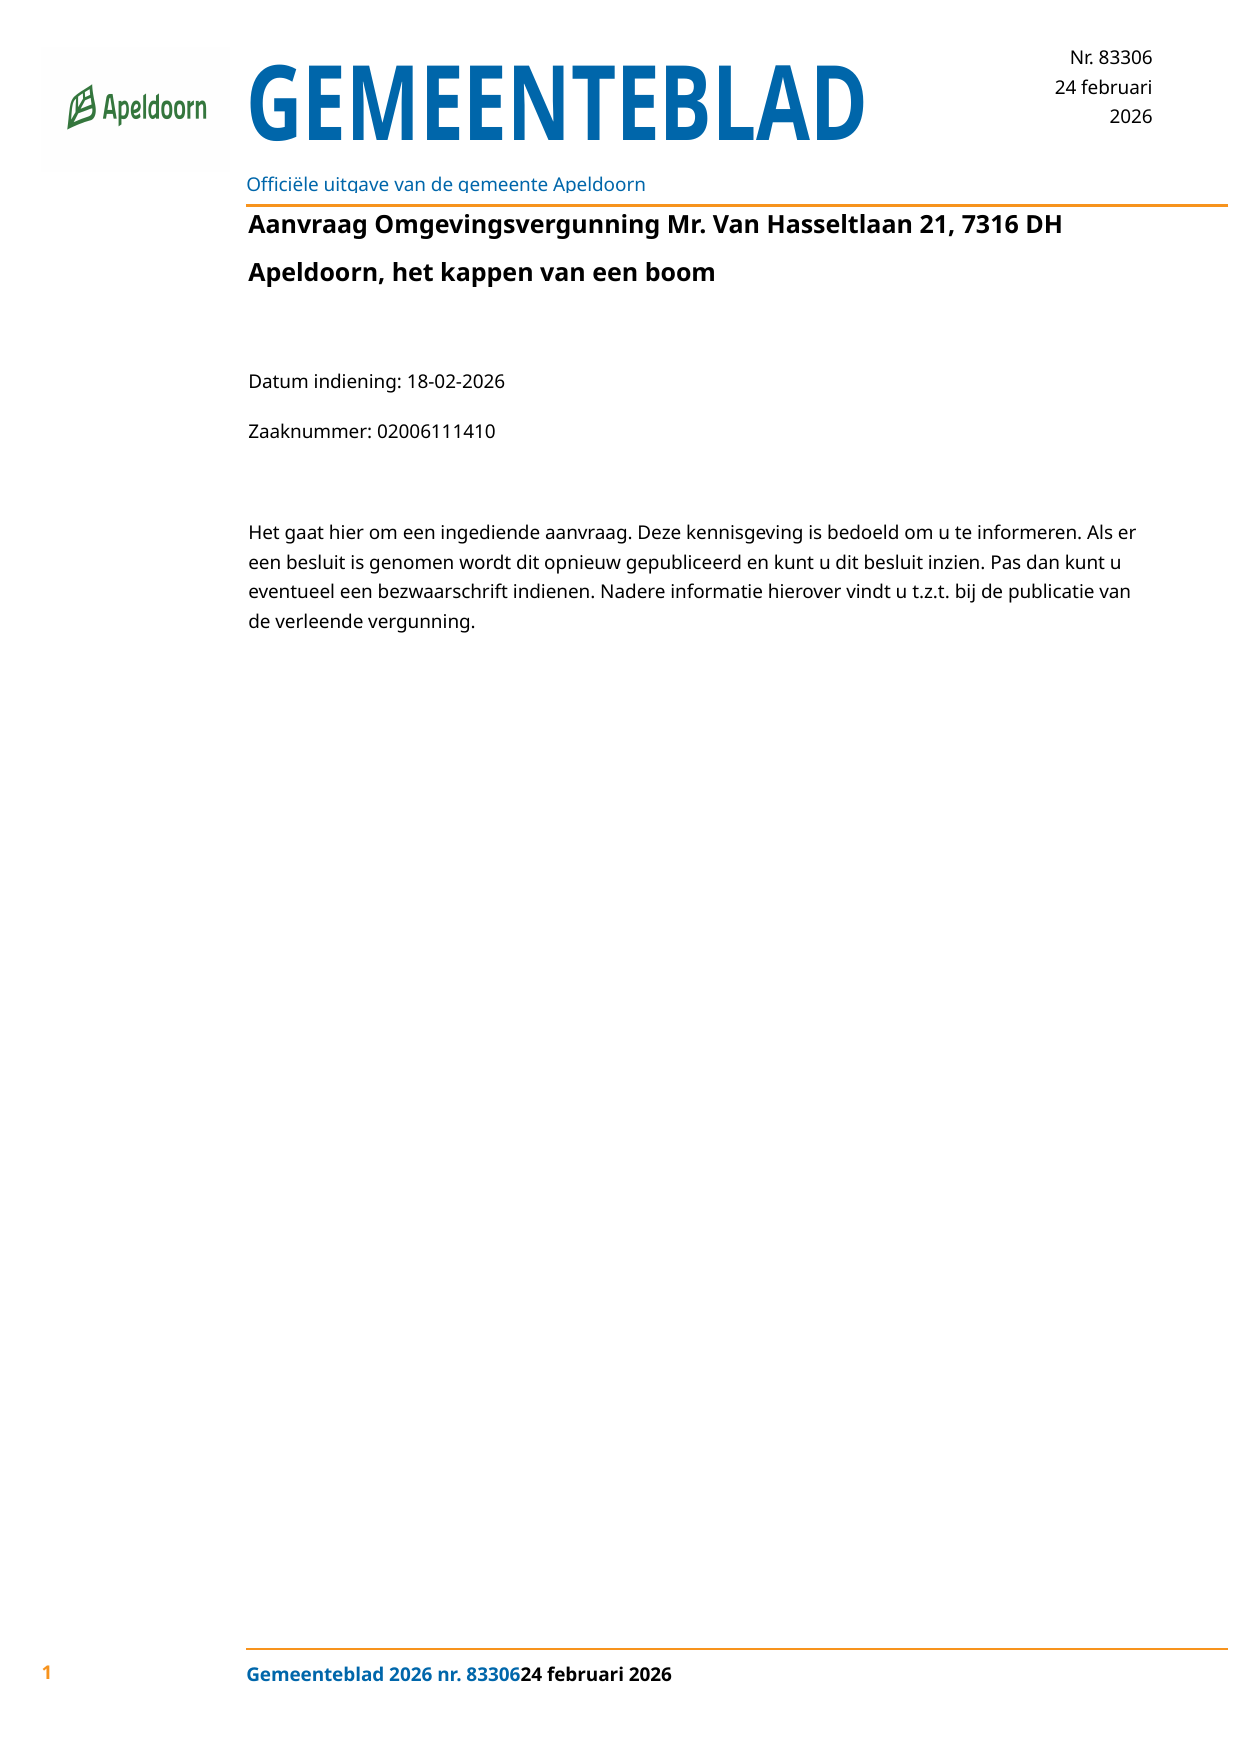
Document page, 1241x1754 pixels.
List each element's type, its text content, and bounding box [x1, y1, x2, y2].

picture [41, 47, 231, 172]
text Datum indiening: 18-02-2026 [248, 368, 1152, 394]
text Aanvraag Omgevingsvergunning Mr. Van Hasseltlaan 21, 7316 DH Apeldoorn, het kappen van een boom [248, 207, 1152, 288]
text Zaaknummer: 02006111410 [248, 419, 1152, 444]
text Het gaat hier om een ingediende aanvraag. Deze kennisgeving is bedoeld om u te informeren. Als er een besluit is genomen wordt dit opnieuw gepubliceerd en kunt u dit besluit inzien. Pas dan kunt u eventueel een bezwaarschrift indienen. Nadere informatie hierover vindt u t.z.t. bij de publicatie van de verleende vergunning. [248, 519, 1152, 634]
